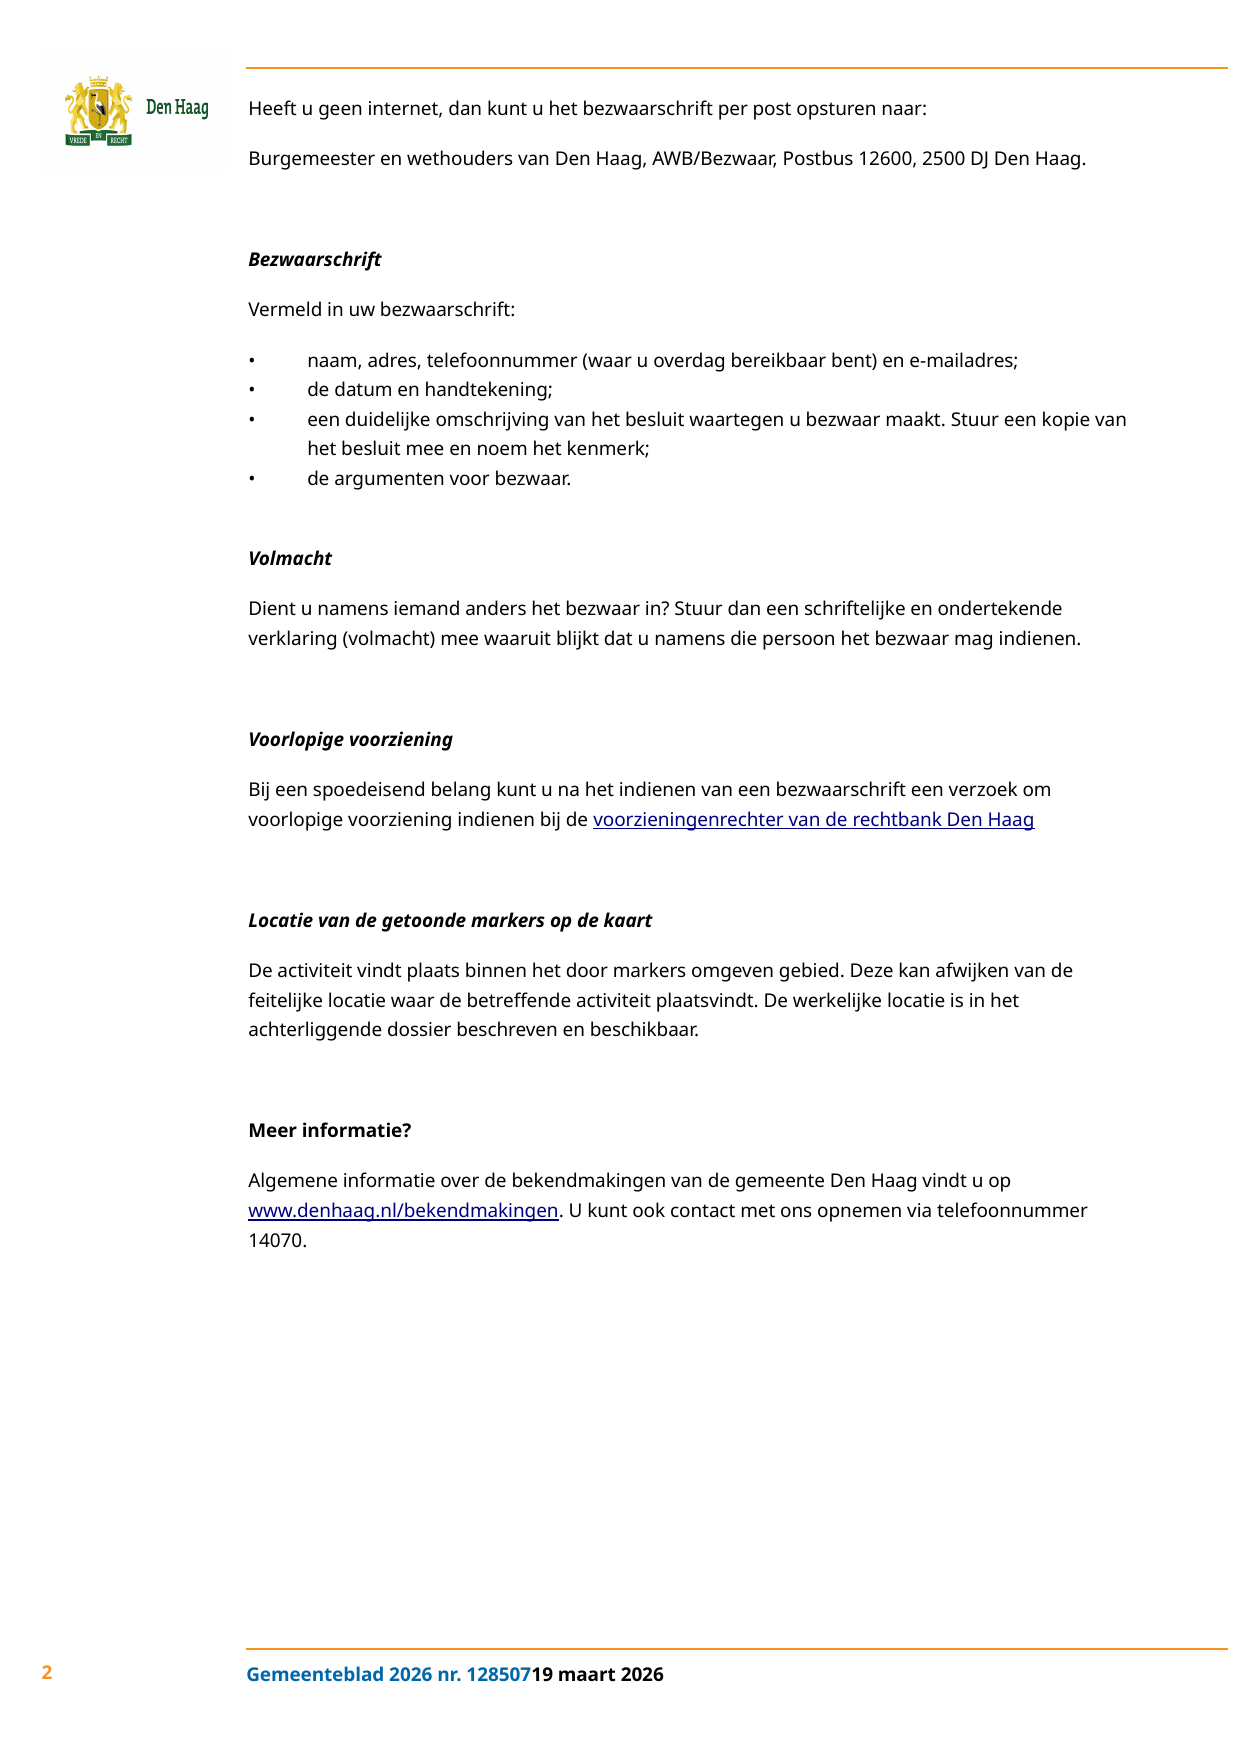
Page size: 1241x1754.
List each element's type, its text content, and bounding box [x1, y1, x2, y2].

list een duidelijke omschrijving van het besluit waartegen u bezwaar maakt. Stuur een kopie van het besluit mee en noem het kenmerk; [248, 406, 1152, 461]
text Vermeld in uw bezwaarschrift: [248, 296, 1152, 322]
text Algemene informatie over de bekendmakingen van de gemeente Den Haag vindt u op www.denhaag.nl/bekendmakingen. U kunt ook contact met ons opnemen via telefoonnummer 14070. [248, 1168, 1152, 1253]
list de argumenten voor bezwaar. [248, 465, 1152, 491]
text Dient u namens iemand anders het bezwaar in? Stuur dan een schriftelijke en ondertekende verklaring (volmacht) mee waaruit blijkt dat u namens die persoon het bezwaar mag indienen. [248, 596, 1152, 651]
list de datum en handtekening; [248, 376, 1152, 402]
text De activiteit vindt plaats binnen het door markers omgeven gebied. Deze kan afwijken van de feitelijke locatie waar de betreffende activiteit plaatsvindt. De werkelijke locatie is in het achterliggende dossier beschreven en beschikbaar. [248, 957, 1152, 1042]
text Burgemeester en wethouders van Den Haag, AWB/Bezwaar, Postbus 12600, 2500 DJ Den Haag. [248, 145, 1152, 171]
text Heeft u geen internet, dan kunt u het bezwaarschrift per post opsturen naar: [248, 95, 1152, 121]
text Voorlopige voorziening [248, 726, 1152, 752]
text Bezwaarschrift [248, 246, 1152, 272]
list naam, adres, telefoonnummer (waar u overdag bereikbaar bent) en e-mailadres; [248, 347, 1152, 373]
text Locatie van de getoonde markers op de kaart [248, 907, 1152, 933]
text Meer informatie? [248, 1117, 1152, 1143]
text Bij een spoedeisend belang kunt u na het indienen van een bezwaarschrift een verzoek om voorlopige voorziening indienen bij de voorzieningenrechter van de rechtbank Den Haag [248, 776, 1152, 832]
text Volmacht [248, 545, 1152, 571]
picture [41, 47, 231, 172]
